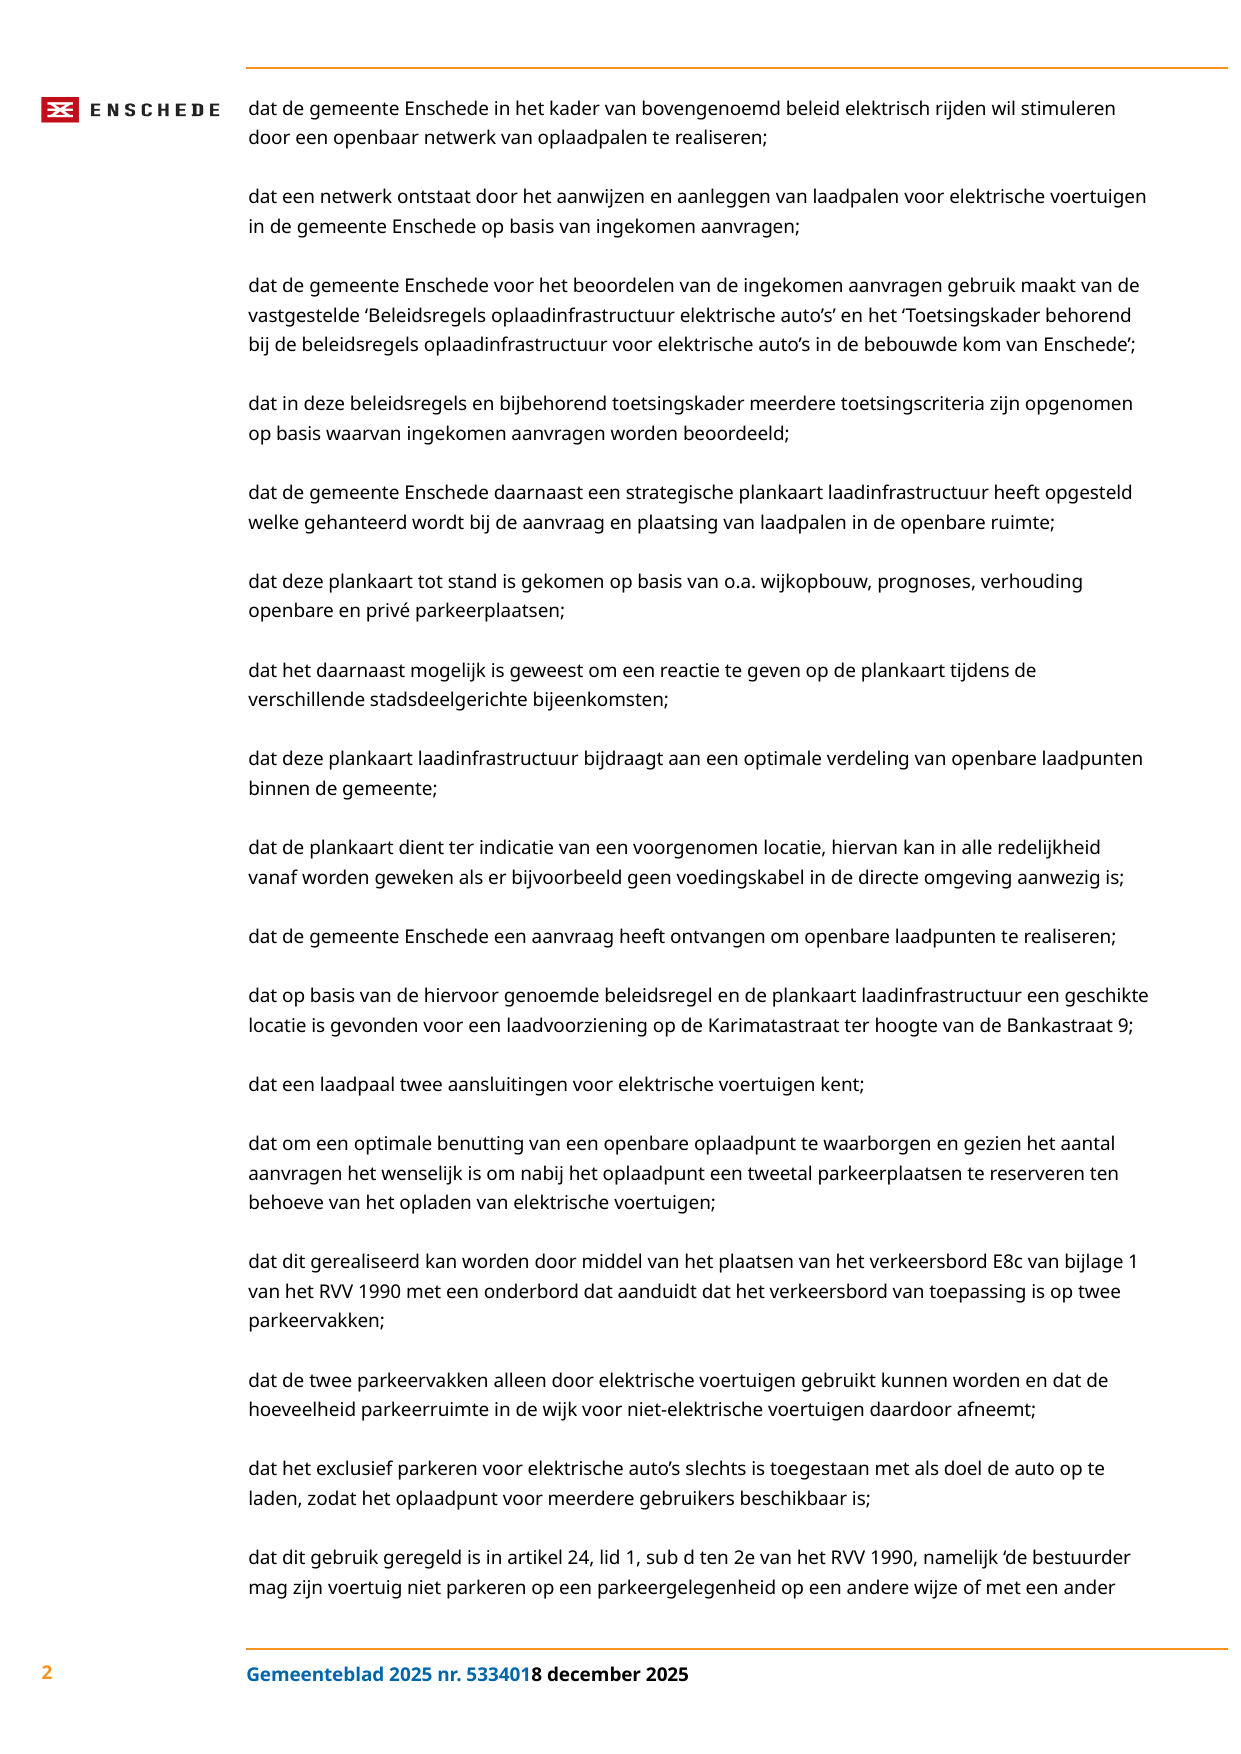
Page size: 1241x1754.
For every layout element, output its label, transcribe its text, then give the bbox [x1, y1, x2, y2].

text dat de gemeente Enschede daarnaast een strategische plankaart laadinfrastructuur heeft opgesteld welke gehanteerd wordt bij de aanvraag en plaatsing van laadpalen in de openbare ruimte; [248, 479, 1152, 535]
text dat de gemeente Enschede een aanvraag heeft ontvangen om openbare laadpunten te realiseren; [248, 923, 1152, 949]
text dat de gemeente Enschede voor het beoordelen van de ingekomen aanvragen gebruik maakt van de vastgestelde ‘Beleidsregels oplaadinfrastructuur elektrische auto’s’ en het ‘Toetsingskader behorend bij de beleidsregels oplaadinfrastructuur voor elektrische auto’s in de bebouwde kom van Enschede’; [248, 272, 1152, 357]
text dat het daarnaast mogelijk is geweest om een reactie te geven op de plankaart tijdens de verschillende stadsdeelgerichte bijeenkomsten; [248, 657, 1152, 712]
text dat dit gebruik geregeld is in artikel 24, lid 1, sub d ten 2e van het RVV 1990, namelijk ‘de bestuurder mag zijn voertuig niet parkeren op een parkeergelegenheid op een andere wijze of met een ander [248, 1544, 1152, 1600]
text dat op basis van de hiervoor genoemde beleidsregel en de plankaart laadinfrastructuur een geschikte locatie is gevonden voor een laadvoorziening op de Karimatastraat ter hoogte van de Bankastraat 9; [248, 982, 1152, 1038]
text dat een laadpaal twee aansluitingen voor elektrische voertuigen kent; [248, 1071, 1152, 1097]
text dat de twee parkeervakken alleen door elektrische voertuigen gebruikt kunnen worden en dat de hoeveelheid parkeerruimte in de wijk voor niet-elektrische voertuigen daardoor afneemt; [248, 1367, 1152, 1422]
text dat dit gerealiseerd kan worden door middel van het plaatsen van het verkeersbord E8c van bijlage 1 van het RVV 1990 met een onderbord dat aanduidt dat het verkeersbord van toepassing is op twee parkeervakken; [248, 1248, 1152, 1333]
text dat een netwerk ontstaat door het aanwijzen en aanleggen van laadpalen voor elektrische voertuigen in de gemeente Enschede op basis van ingekomen aanvragen; [248, 183, 1152, 239]
text dat in deze beleidsregels en bijbehorend toetsingskader meerdere toetsingscriteria zijn opgenomen op basis waarvan ingekomen aanvragen worden beoordeeld; [248, 391, 1152, 446]
text dat de plankaart dient ter indicatie van een voorgenomen locatie, hiervan kan in alle redelijkheid vanaf worden geweken als er bijvoorbeeld geen voedingskabel in de directe omgeving aanwezig is; [248, 834, 1152, 890]
text dat de gemeente Enschede in het kader van bovengenoemd beleid elektrisch rijden wil stimuleren door een openbaar netwerk van oplaadpalen te realiseren; [248, 95, 1152, 150]
text dat deze plankaart laadinfrastructuur bijdraagt aan een optimale verdeling van openbare laadpunten binnen de gemeente; [248, 746, 1152, 801]
picture [41, 47, 231, 172]
text dat het exclusief parkeren voor elektrische auto’s slechts is toegestaan met als doel de auto op te laden, zodat het oplaadpunt voor meerdere gebruikers beschikbaar is; [248, 1456, 1152, 1511]
text dat om een optimale benutting van een openbare oplaadpunt te waarborgen en gezien het aantal aanvragen het wenselijk is om nabij het oplaadpunt een tweetal parkeerplaatsen te reserveren ten behoeve van het opladen van elektrische voertuigen; [248, 1130, 1152, 1215]
text dat deze plankaart tot stand is gekomen op basis van o.a. wijkopbouw, prognoses, verhouding openbare en privé parkeerplaatsen; [248, 568, 1152, 623]
